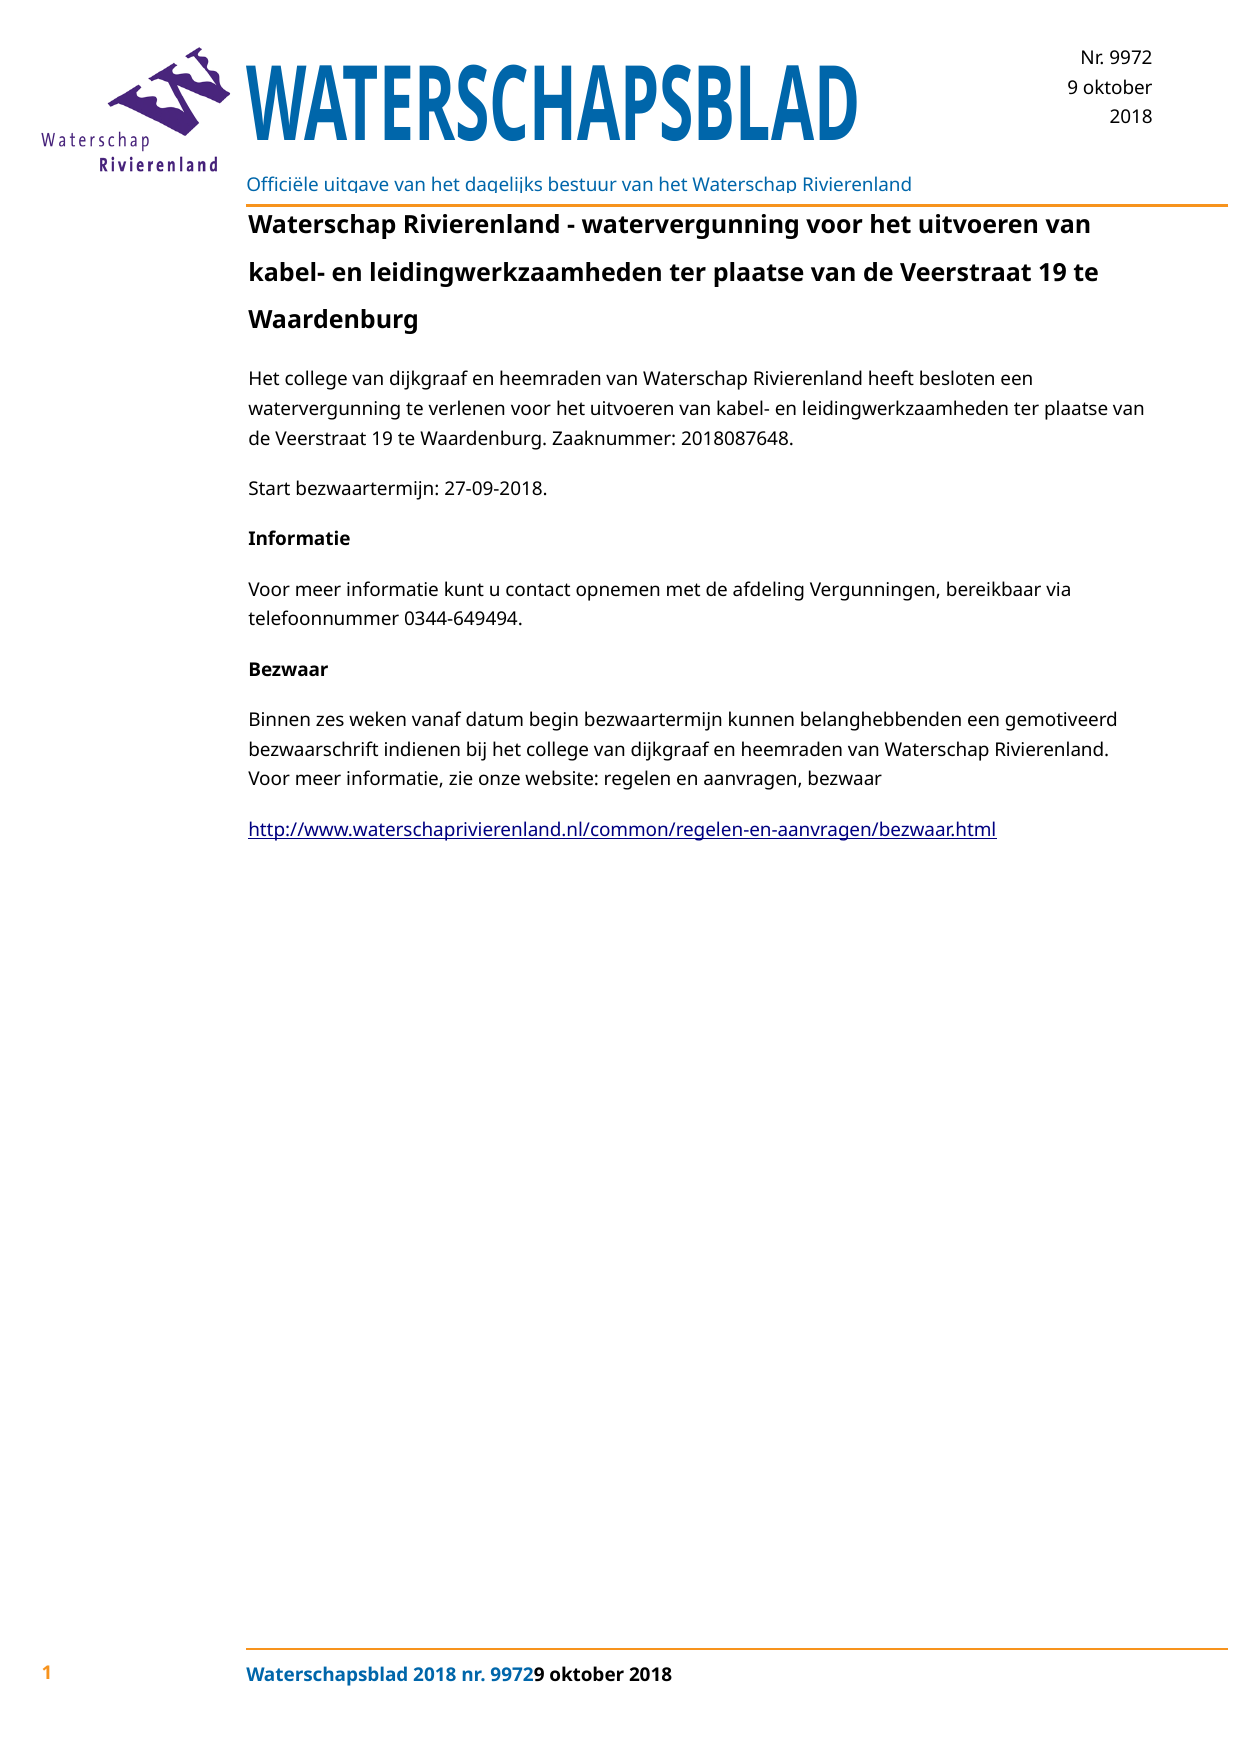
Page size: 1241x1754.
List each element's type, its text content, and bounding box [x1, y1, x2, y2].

text Bezwaar [248, 656, 1152, 682]
picture [41, 47, 231, 172]
text http://www.waterschaprivierenland.nl/common/regelen-en-aanvragen/bezwaar.html [248, 816, 1152, 842]
text Voor meer informatie kunt u contact opnemen met de afdeling Vergunningen, bereikbaar via telefoonnummer 0344-649494. [248, 576, 1152, 631]
text Waterschap Rivierenland - watervergunning voor het uitvoeren van kabel- en leidingwerkzaamheden ter plaatse van de Veerstraat 19 te Waardenburg [248, 207, 1152, 336]
text Binnen zes weken vanaf datum begin bezwaartermijn kunnen belanghebbenden een gemotiveerd bezwaarschrift indienen bij het college van dijkgraaf en heemraden van Waterschap Rivierenland. Voor meer informatie, zie onze website: regelen en aanvragen, bezwaar [248, 706, 1152, 791]
text Informatie [248, 526, 1152, 551]
text Het college van dijkgraaf en heemraden van Waterschap Rivierenland heeft besloten een watervergunning te verlenen voor het uitvoeren van kabel- en leidingwerkzaamheden ter plaatse van de Veerstraat 19 te Waardenburg. Zaaknummer: 2018087648. [248, 366, 1152, 450]
text Start bezwaartermijn: 27-09-2018. [248, 475, 1152, 501]
